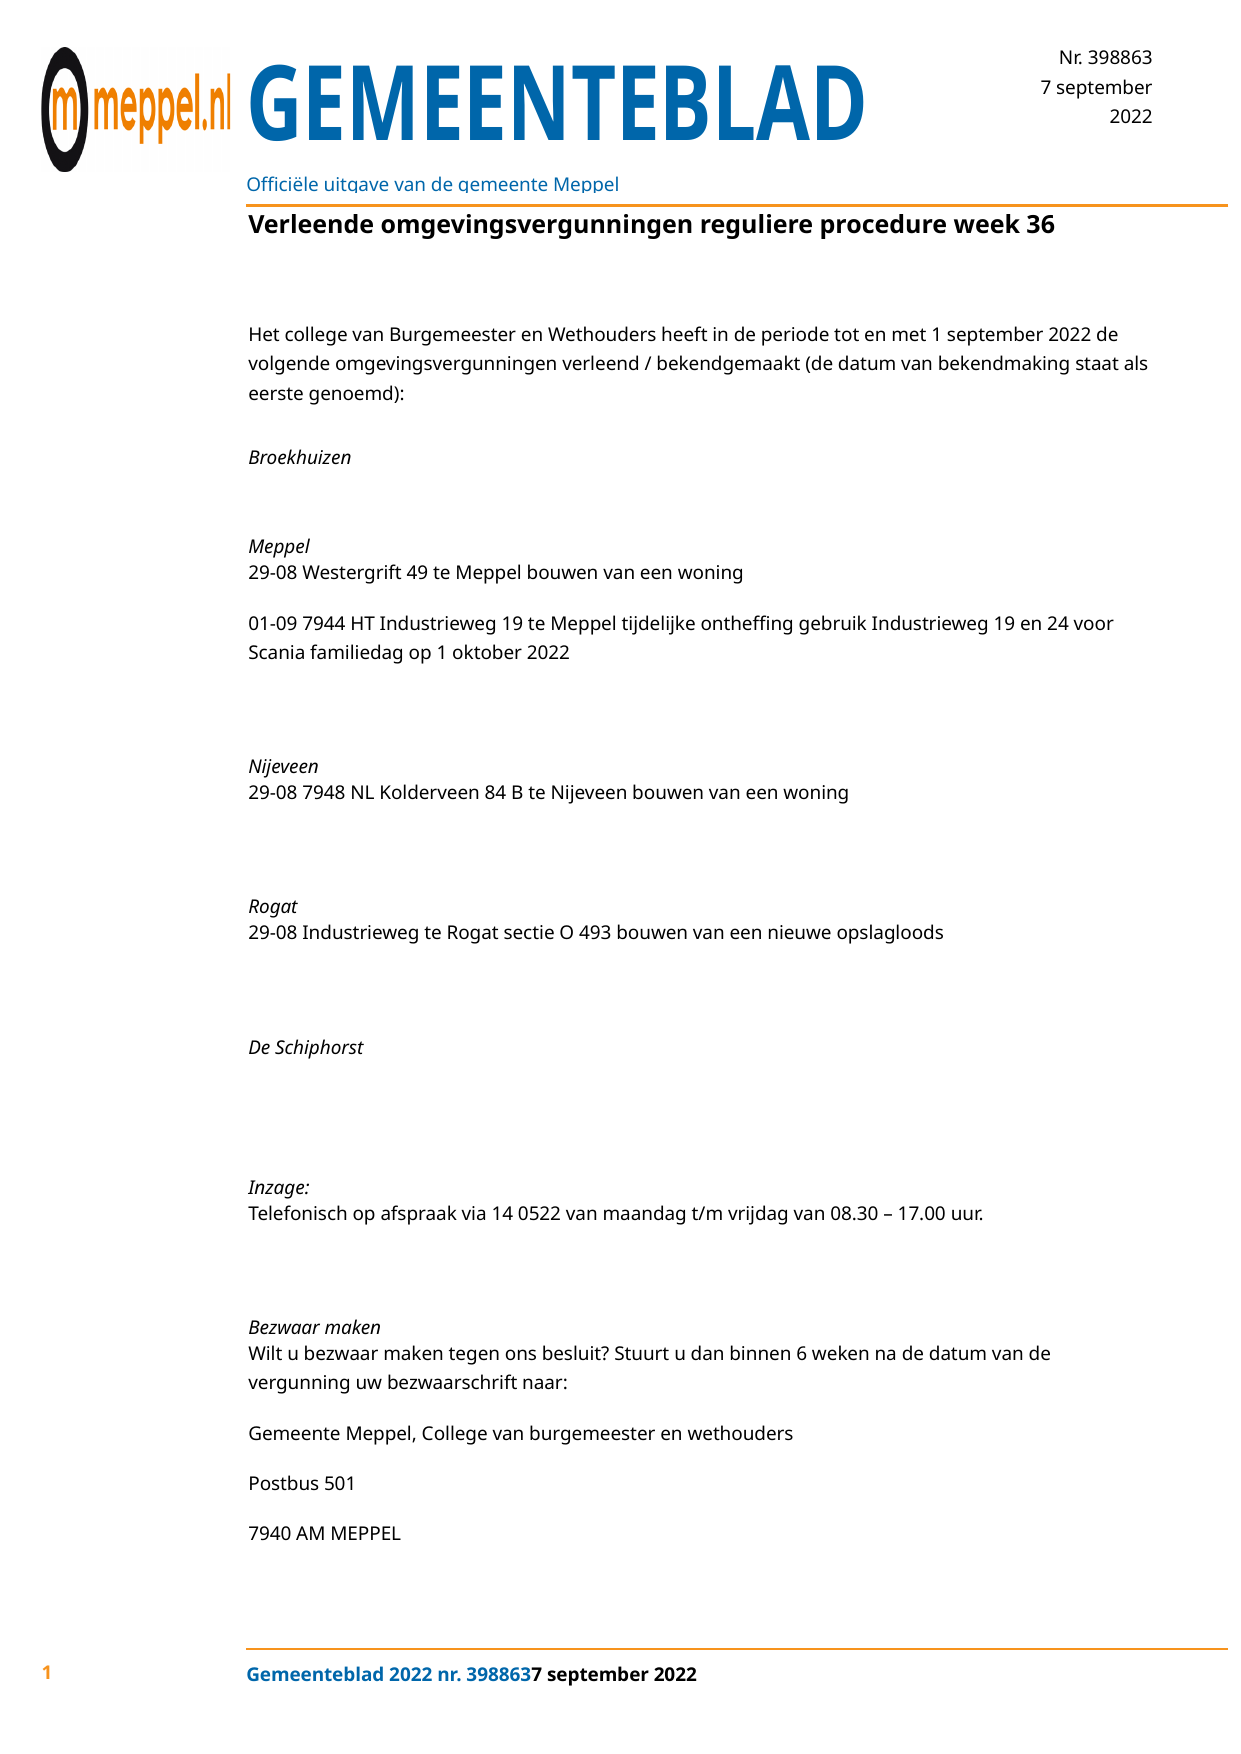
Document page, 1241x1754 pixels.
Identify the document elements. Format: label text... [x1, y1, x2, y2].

text 29-08 7948 NL Kolderveen 84 B te Nijeveen bouwen van een woning [248, 779, 1152, 805]
text Wilt u bezwaar maken tegen ons besluit? Stuurt u dan binnen 6 weken na de datum van de vergunning uw bezwaarschrift naar: [248, 1340, 1152, 1395]
picture [41, 47, 231, 172]
text Nijeveen [248, 754, 1152, 779]
text Broekhuizen [248, 444, 1152, 469]
text 29-08 Industrieweg te Rogat sectie O 493 bouwen van een nieuwe opslagloods [248, 919, 1152, 945]
text Meppel [248, 533, 1152, 559]
text Gemeente Meppel, College van burgemeester en wethouders [248, 1420, 1152, 1446]
text Bezwaar maken [248, 1314, 1152, 1340]
text 29-08 Westergrift 49 te Meppel bouwen van een woning [248, 559, 1152, 585]
text Postbus 501 [248, 1470, 1152, 1496]
text Het college van Burgemeester en Wethouders heeft in de periode tot en met 1 september 2022 de volgende omgevingsvergunningen verleend / bekendgemaakt (de datum van bekendmaking staat als eerste genoemd): [248, 321, 1152, 406]
text De Schiphorst [248, 1034, 1152, 1059]
text 7940 AM MEPPEL [248, 1521, 1152, 1546]
text Telefonisch op afspraak via 14 0522 van maandag t/m vrijdag van 08.30 – 17.00 uur. [248, 1200, 1152, 1225]
text 01-09 7944 HT Industrieweg 19 te Meppel tijdelijke ontheffing gebruik Industrieweg 19 en 24 voor Scania familiedag op 1 oktober 2022 [248, 610, 1152, 665]
text Rogat [248, 894, 1152, 919]
text Verleende omgevingsvergunningen reguliere procedure week 36 [248, 207, 1152, 241]
text Inzage: [248, 1174, 1152, 1200]
